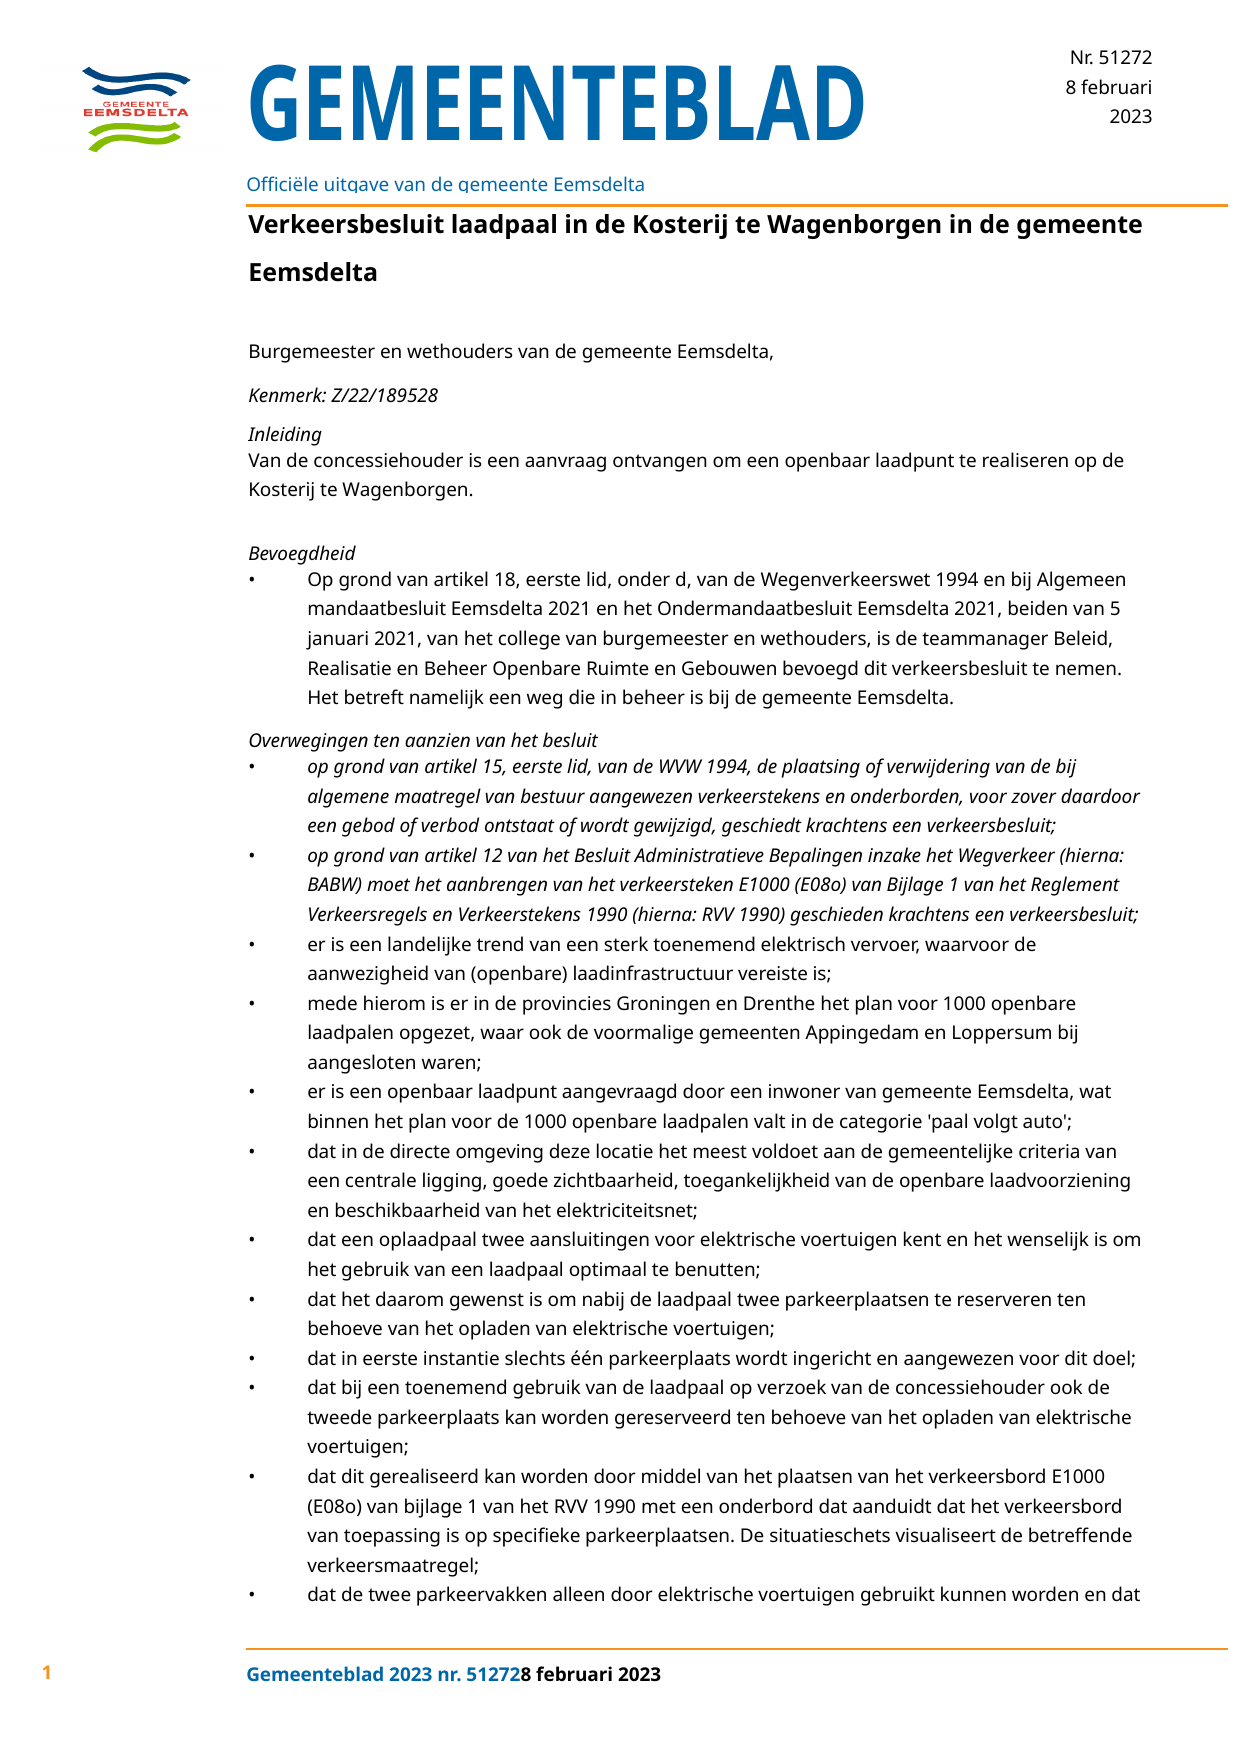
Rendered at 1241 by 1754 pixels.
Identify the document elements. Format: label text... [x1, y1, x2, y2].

picture [41, 47, 231, 172]
text Kenmerk: Z/22/189528 [248, 382, 1152, 407]
text Overwegingen ten aanzien van het besluit [248, 727, 1152, 753]
text Bevoegdheid [248, 540, 1152, 566]
list op grond van artikel 12 van het Besluit Administratieve Bepalingen inzake het Wegverkeer (hierna: BABW) moet het aanbrengen van het verkeersteken E1000 (E08o) van Bijlage 1 van het Reglement Verkeersregels en Verkeerstekens 1990 (hierna: RVV 1990) geschieden krachtens een verkeersbesluit; [248, 842, 1152, 927]
list dat in de directe omgeving deze locatie het meest voldoet aan de gemeentelijke criteria van een centrale ligging, goede zichtbaarheid, toegankelijkheid van de openbare laadvoorziening en beschikbaarheid van het elektriciteitsnet; [248, 1138, 1152, 1223]
text Van de concessiehouder is een aanvraag ontvangen om een openbaar laadpunt te realiseren op de Kosterij te Wagenborgen. [248, 447, 1152, 502]
text Inleiding [248, 421, 1152, 447]
list er is een landelijke trend van een sterk toenemend elektrisch vervoer, waarvoor de aanwezigheid van (openbare) laadinfrastructuur vereiste is; [248, 931, 1152, 986]
list dat in eerste instantie slechts één parkeerplaats wordt ingericht en aangewezen voor dit doel; [248, 1345, 1152, 1371]
list dat dit gerealiseerd kan worden door middel van het plaatsen van het verkeersbord E1000 (E08o) van bijlage 1 van het RVV 1990 met een onderbord dat aanduidt dat het verkeersbord van toepassing is op specifieke parkeerplaatsen. De situatieschets visualiseert de betreffende verkeersmaatregel; [248, 1463, 1152, 1578]
list dat bij een toenemend gebruik van de laadpaal op verzoek van de concessiehouder ook de tweede parkeerplaats kan worden gereserveerd ten behoeve van het opladen van elektrische voertuigen; [248, 1374, 1152, 1459]
list dat de twee parkeervakken alleen door elektrische voertuigen gebruikt kunnen worden en dat [248, 1582, 1152, 1607]
list dat een oplaadpaal twee aansluitingen voor elektrische voertuigen kent en het wenselijk is om het gebruik van een laadpaal optimaal te benutten; [248, 1227, 1152, 1282]
list mede hierom is er in de provincies Groningen en Drenthe het plan voor 1000 openbare laadpalen opgezet, waar ook de voormalige gemeenten Appingedam en Loppersum bij aangesloten waren; [248, 990, 1152, 1075]
list op grond van artikel 15, eerste lid, van de WVW 1994, de plaatsing of verwijdering van de bij algemene maatregel van bestuur aangewezen verkeerstekens en onderborden, voor zover daardoor een gebod of verbod ontstaat of wordt gewijzigd, geschiedt krachtens een verkeersbesluit; [248, 753, 1152, 838]
list dat het daarom gewenst is om nabij de laadpaal twee parkeerplaatsen te reserveren ten behoeve van het opladen van elektrische voertuigen; [248, 1286, 1152, 1341]
list Op grond van artikel 18, eerste lid, onder d, van de Wegenverkeerswet 1994 en bij Algemeen mandaatbesluit Eemsdelta 2021 en het Ondermandaatbesluit Eemsdelta 2021, beiden van 5 januari 2021, van het college van burgemeester en wethouders, is de teammanager Beleid, Realisatie en Beheer Openbare Ruimte en Gebouwen bevoegd dit verkeersbesluit te nemen. Het betreft namelijk een weg die in beheer is bij de gemeente Eemsdelta. [248, 566, 1152, 710]
text Verkeersbesluit laadpaal in de Kosterij te Wagenborgen in de gemeente Eemsdelta [248, 207, 1152, 288]
text Burgemeester en wethouders van de gemeente Eemsdelta, [248, 339, 1152, 364]
list er is een openbaar laadpunt aangevraagd door een inwoner van gemeente Eemsdelta, wat binnen het plan voor de 1000 openbare laadpalen valt in de categorie 'paal volgt auto'; [248, 1079, 1152, 1134]
